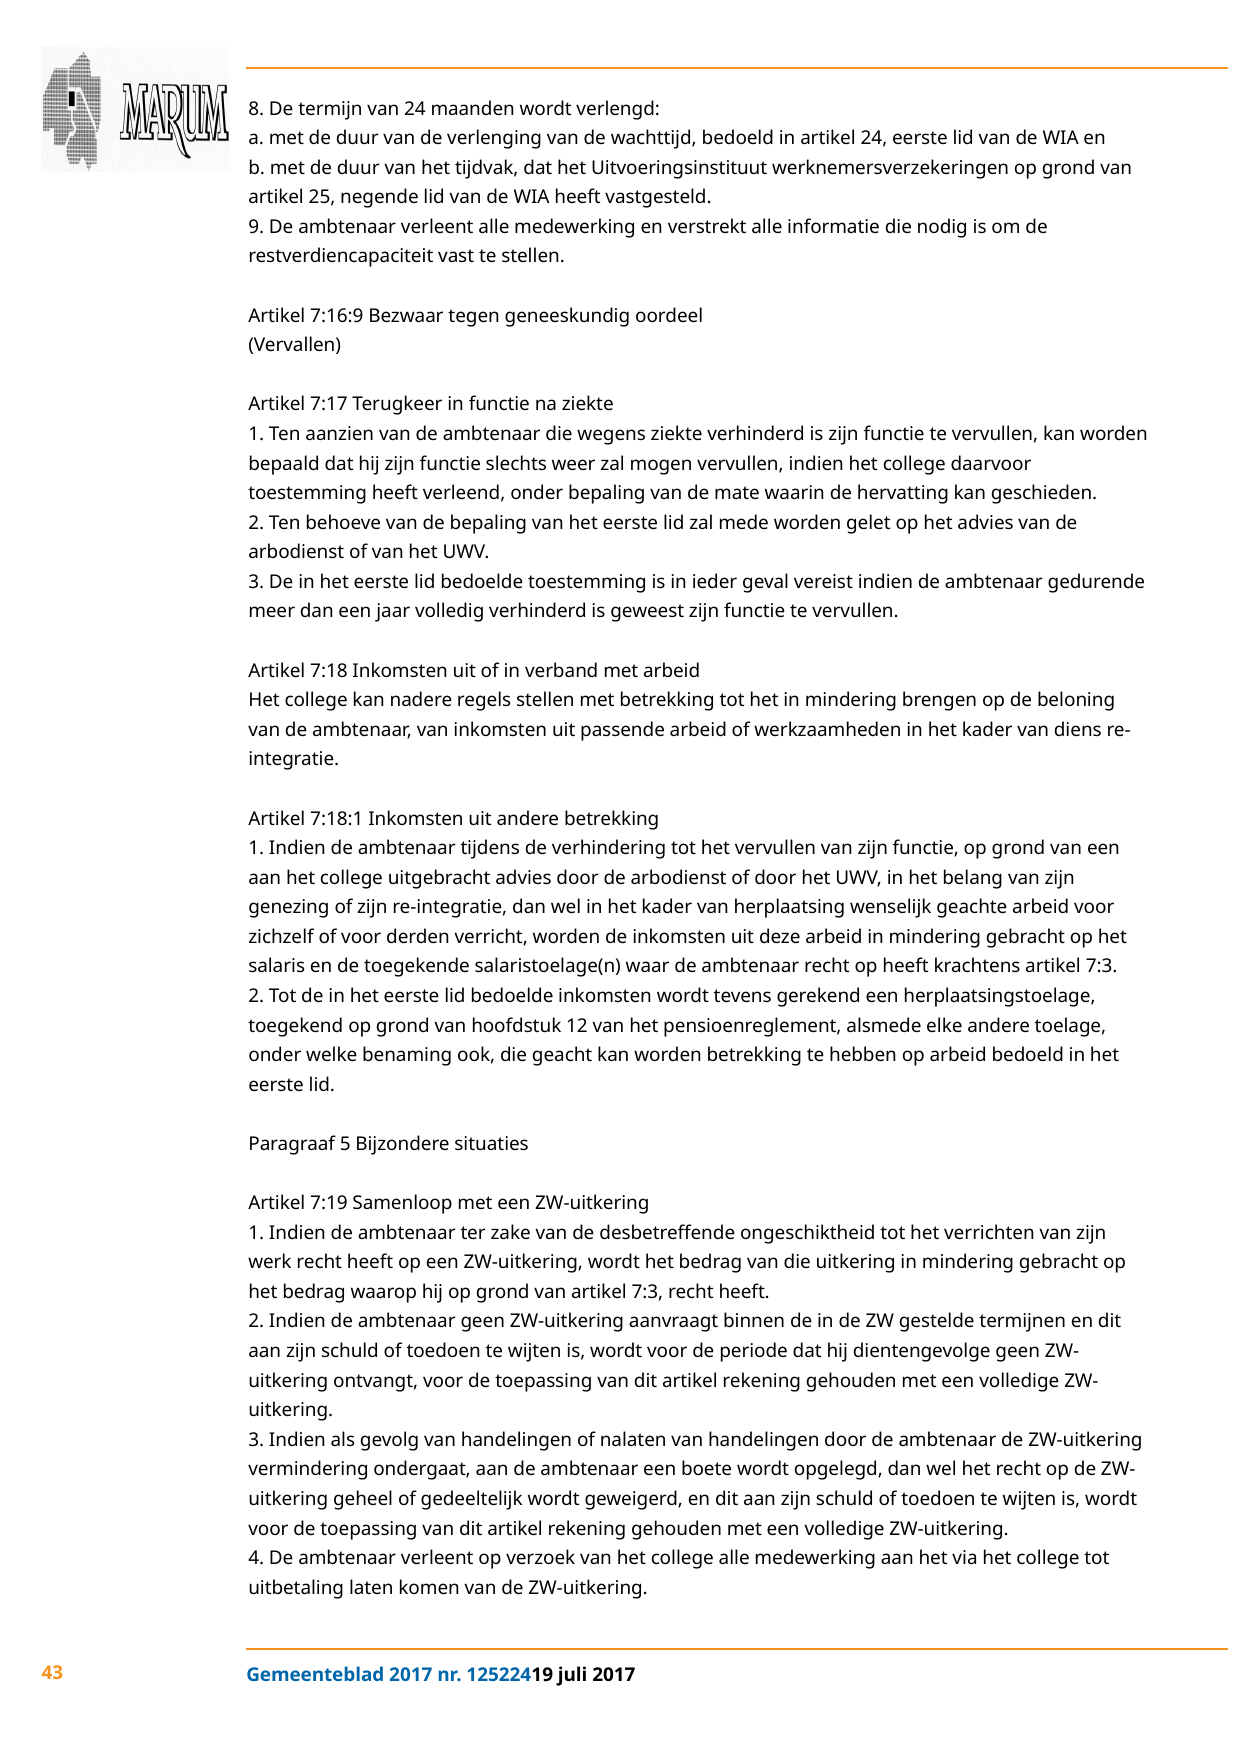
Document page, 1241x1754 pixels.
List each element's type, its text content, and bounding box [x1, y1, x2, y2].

text 2. Tot de in het eerste lid bedoelde inkomsten wordt tevens gerekend een herplaatsingstoelage, toegekend op grond van hoofdstuk 12 van het pensioenreglement, alsmede elke andere toelage, onder welke benaming ook, die geacht kan worden betrekking te hebben op arbeid bedoeld in het eerste lid. [248, 982, 1152, 1097]
text 9. De ambtenaar verleent alle medewerking en verstrekt alle informatie die nodig is om de restverdiencapaciteit vast te stellen. [248, 213, 1152, 268]
text b. met de duur van het tijdvak, dat het Uitvoeringsinstituut werknemersverzekeringen op grond van artikel 25, negende lid van de WIA heeft vastgesteld. [248, 154, 1152, 209]
text Het college kan nadere regels stellen met betrekking tot het in mindering brengen op de beloning van de ambtenaar, van inkomsten uit passende arbeid of werkzaamheden in het kader van diens re-integratie. [248, 686, 1152, 771]
text 2. Indien de ambtenaar geen ZW-uitkering aanvraagt binnen de in de ZW gestelde termijnen en dit aan zijn schuld of toedoen te wijten is, wordt voor de periode dat hij dientengevolge geen ZW-uitkering ontvangt, voor de toepassing van dit artikel rekening gehouden met een volledige ZW-uitkering. [248, 1308, 1152, 1422]
text a. met de duur van de verlenging van de wachttijd, bedoeld in artikel 24, eerste lid van de WIA en [248, 124, 1152, 150]
picture [41, 47, 231, 172]
text Artikel 7:18:1 Inkomsten uit andere betrekking [248, 805, 1152, 831]
text Artikel 7:19 Samenloop met een ZW-uitkering [248, 1189, 1152, 1215]
text 2. Ten behoeve van de bepaling van het eerste lid zal mede worden gelet op het advies van de arbodienst of van het UWV. [248, 509, 1152, 564]
text Artikel 7:17 Terugkeer in functie na ziekte [248, 391, 1152, 416]
text 3. Indien als gevolg van handelingen of nalaten van handelingen door de ambtenaar de ZW-uitkering vermindering ondergaat, aan de ambtenaar een boete wordt opgelegd, dan wel het recht op de ZW-uitkering geheel of gedeeltelijk wordt geweigerd, en dit aan zijn schuld of toedoen te wijten is, wordt voor de toepassing van dit artikel rekening gehouden met een volledige ZW-uitkering. [248, 1426, 1152, 1541]
text 3. De in het eerste lid bedoelde toestemming is in ieder geval vereist indien de ambtenaar gedurende meer dan een jaar volledig verhinderd is geweest zijn functie te vervullen. [248, 568, 1152, 623]
text 8. De termijn van 24 maanden wordt verlengd: [248, 95, 1152, 121]
text 1. Indien de ambtenaar ter zake van de desbetreffende ongeschiktheid tot het verrichten van zijn werk recht heeft op een ZW-uitkering, wordt het bedrag van die uitkering in mindering gebracht op het bedrag waarop hij op grond van artikel 7:3, recht heeft. [248, 1219, 1152, 1304]
text Artikel 7:18 Inkomsten uit of in verband met arbeid [248, 657, 1152, 683]
text Artikel 7:16:9 Bezwaar tegen geneeskundig oordeel [248, 302, 1152, 328]
text 1. Indien de ambtenaar tijdens de verhindering tot het vervullen van zijn functie, op grond van een aan het college uitgebracht advies door de arbodienst of door het UWV, in het belang van zijn genezing of zijn re-integratie, dan wel in het kader van herplaatsing wenselijk geachte arbeid voor zichzelf of voor derden verricht, worden de inkomsten uit deze arbeid in mindering gebracht op het salaris en de toegekende salaristoelage(n) waar de ambtenaar recht op heeft krachtens artikel 7:3. [248, 834, 1152, 978]
text 1. Ten aanzien van de ambtenaar die wegens ziekte verhinderd is zijn functie te vervullen, kan worden bepaald dat hij zijn functie slechts weer zal mogen vervullen, indien het college daarvoor toestemming heeft verleend, onder bepaling van de mate waarin de hervatting kan geschieden. [248, 420, 1152, 505]
text (Vervallen) [248, 331, 1152, 357]
text 4. De ambtenaar verleent op verzoek van het college alle medewerking aan het via het college tot uitbetaling laten komen van de ZW-uitkering. [248, 1544, 1152, 1600]
text Paragraaf 5 Bijzondere situaties [248, 1130, 1152, 1156]
